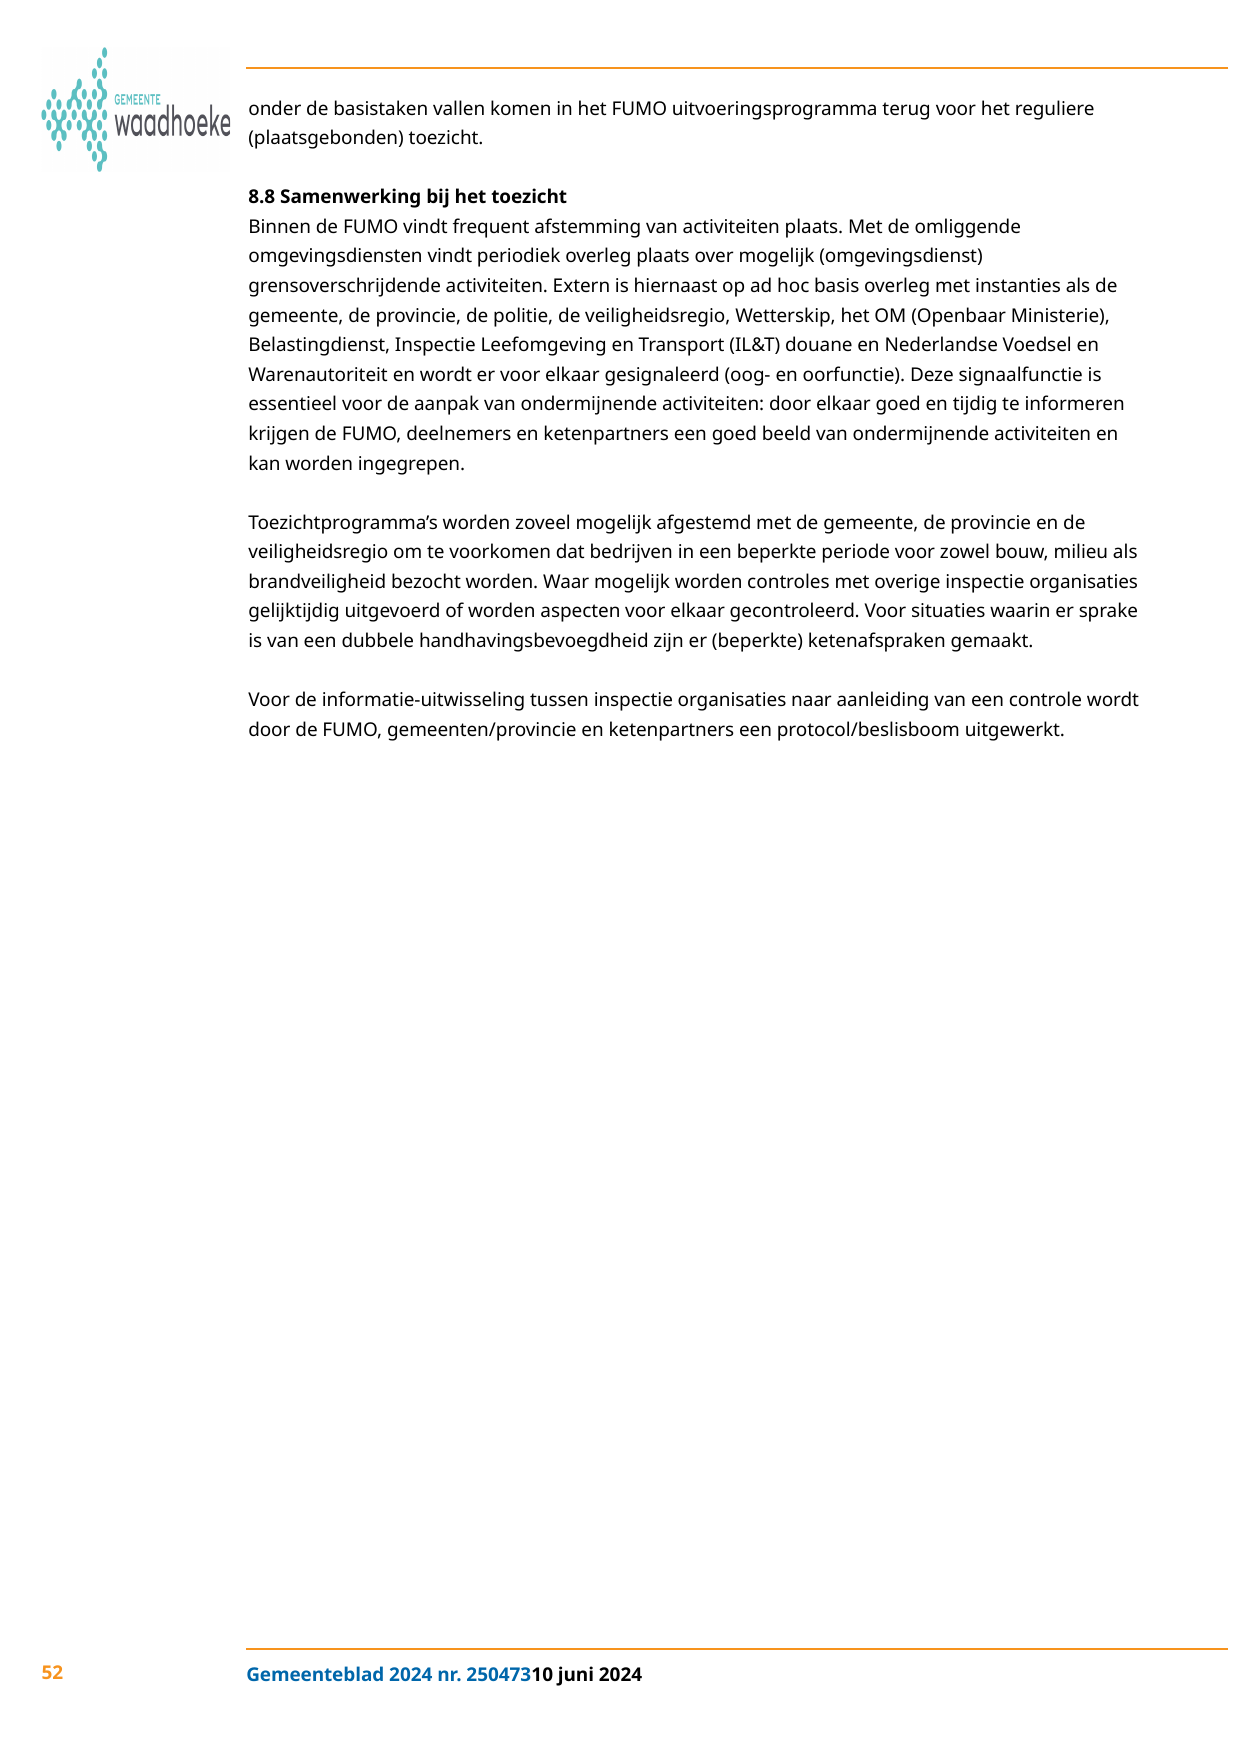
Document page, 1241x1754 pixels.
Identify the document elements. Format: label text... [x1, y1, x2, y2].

text Voor de informatie-uitwisseling tussen inspectie organisaties naar aanleiding van een controle wordt door de FUMO, gemeenten/provincie en ketenpartners een protocol/beslisboom uitgewerkt. [248, 686, 1152, 742]
text 8.8 Samenwerking bij het toezicht [248, 183, 1152, 209]
text onder de basistaken vallen komen in het FUMO uitvoeringsprogramma terug voor het reguliere (plaatsgebonden) toezicht. [248, 95, 1152, 150]
text Toezichtprogramma’s worden zoveel mogelijk afgestemd met de gemeente, de provincie en de veiligheidsregio om te voorkomen dat bedrijven in een beperkte periode voor zowel bouw, milieu als brandveiligheid bezocht worden. Waar mogelijk worden controles met overige inspectie organisaties gelijktijdig uitgevoerd of worden aspecten voor elkaar gecontroleerd. Voor situaties waarin er sprake is van een dubbele handhavingsbevoegdheid zijn er (beperkte) ketenafspraken gemaakt. [248, 509, 1152, 653]
picture [41, 47, 231, 172]
text Binnen de FUMO vindt frequent afstemming van activiteiten plaats. Met de omliggende omgevingsdiensten vindt periodiek overleg plaats over mogelijk (omgevingsdienst) grensoverschrijdende activiteiten. Extern is hiernaast op ad hoc basis overleg met instanties als de gemeente, de provincie, de politie, de veiligheidsregio, Wetterskip, het OM (Openbaar Ministerie), Belastingdienst, Inspectie Leefomgeving en Transport (IL&T) douane en Nederlandse Voedsel en Warenautoriteit en wordt er voor elkaar gesignaleerd (oog- en oorfunctie). Deze signaalfunctie is essentieel voor de aanpak van ondermijnende activiteiten: door elkaar goed en tijdig te informeren krijgen de FUMO, deelnemers en ketenpartners een goed beeld van ondermijnende activiteiten en kan worden ingegrepen. [248, 213, 1152, 476]
